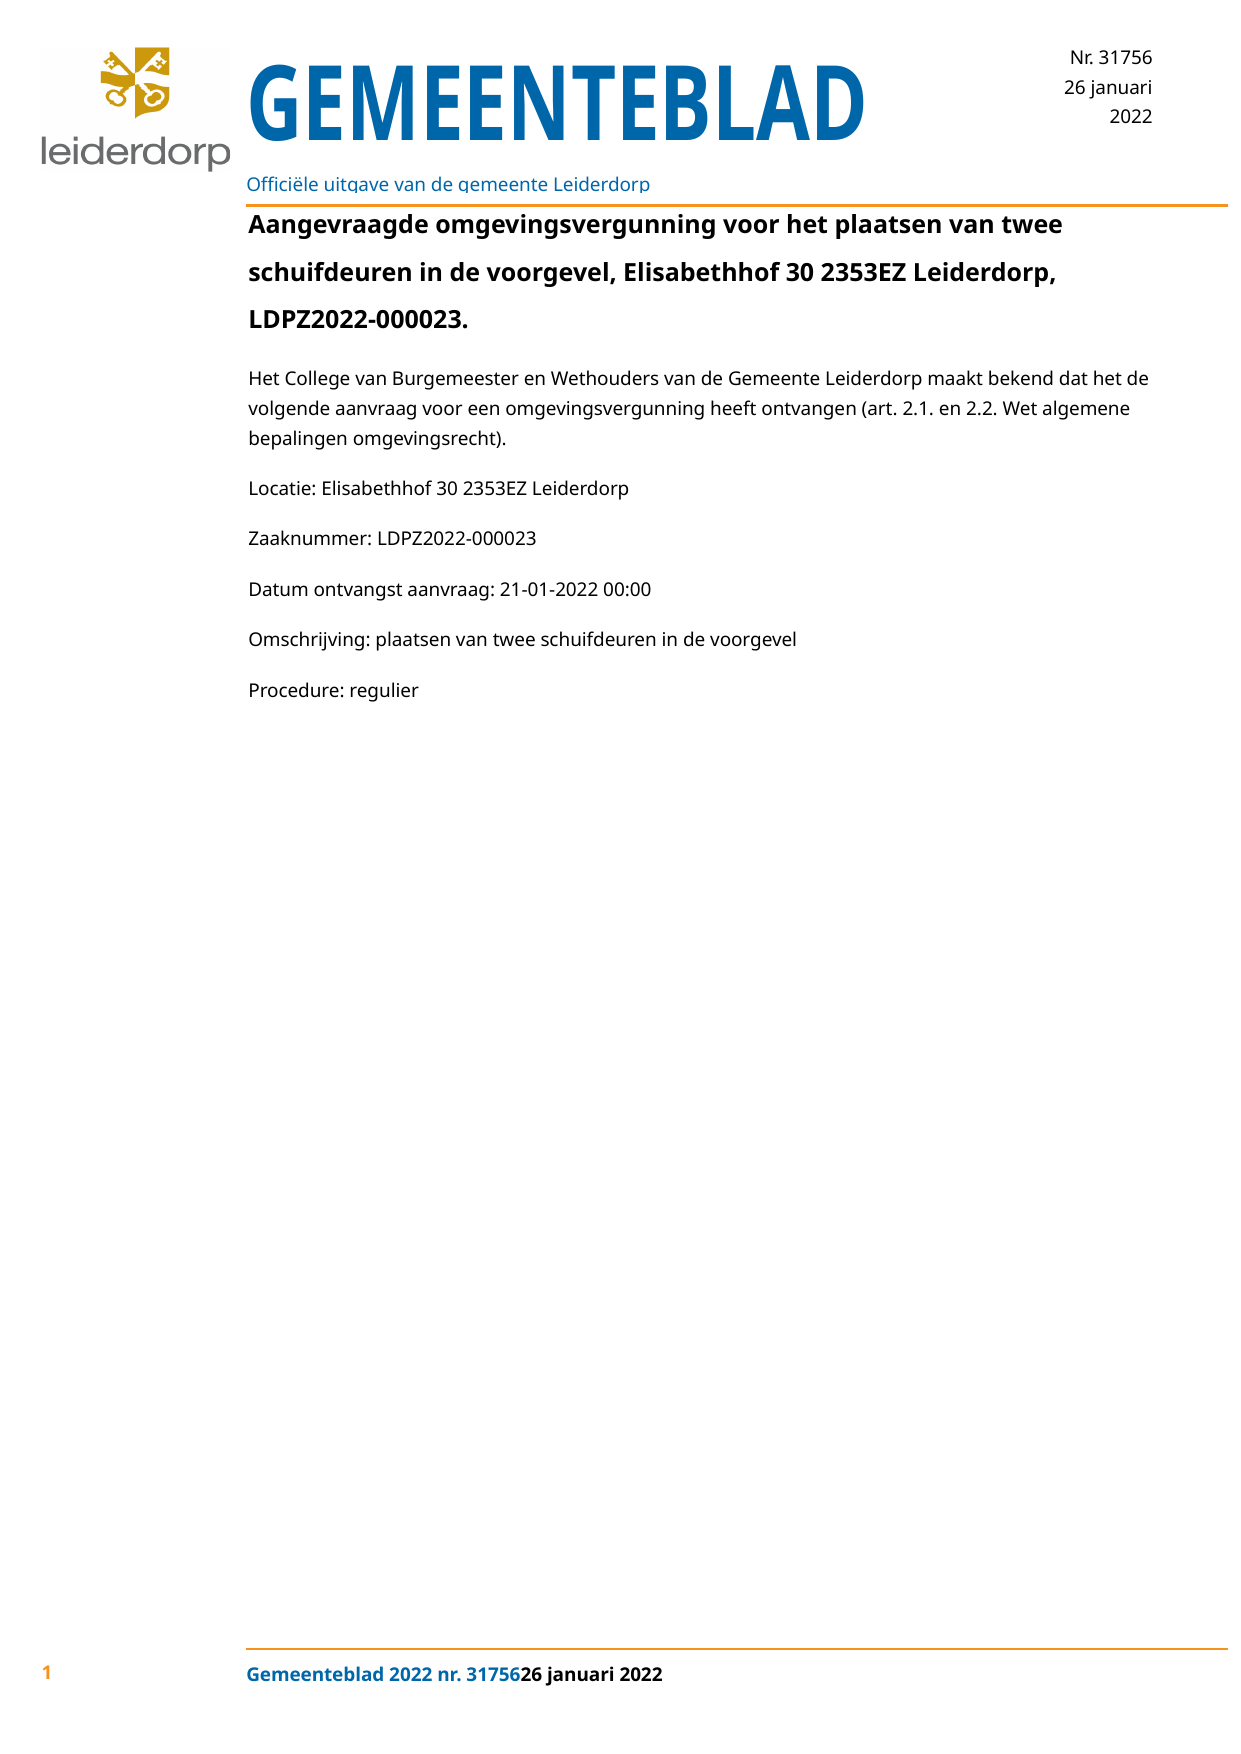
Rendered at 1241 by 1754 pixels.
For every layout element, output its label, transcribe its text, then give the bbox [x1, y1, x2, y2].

text Procedure: regulier [248, 677, 1152, 702]
text Locatie: Elisabethhof 30 2353EZ Leiderdorp [248, 475, 1152, 501]
text Omschrijving: plaatsen van twee schuifdeuren in de voorgevel [248, 626, 1152, 652]
text Aangevraagde omgevingsvergunning voor het plaatsen van twee schuifdeuren in de voorgevel, Elisabethhof 30 2353EZ Leiderdorp, LDPZ2022-000023. [248, 207, 1152, 336]
picture [41, 47, 231, 172]
text Zaaknummer: LDPZ2022-000023 [248, 526, 1152, 551]
text Datum ontvangst aanvraag: 21-01-2022 00:00 [248, 576, 1152, 602]
text Het College van Burgemeester en Wethouders van de Gemeente Leiderdorp maakt bekend dat het de volgende aanvraag voor een omgevingsvergunning heeft ontvangen (art. 2.1. en 2.2. Wet algemene bepalingen omgevingsrecht). [248, 366, 1152, 450]
